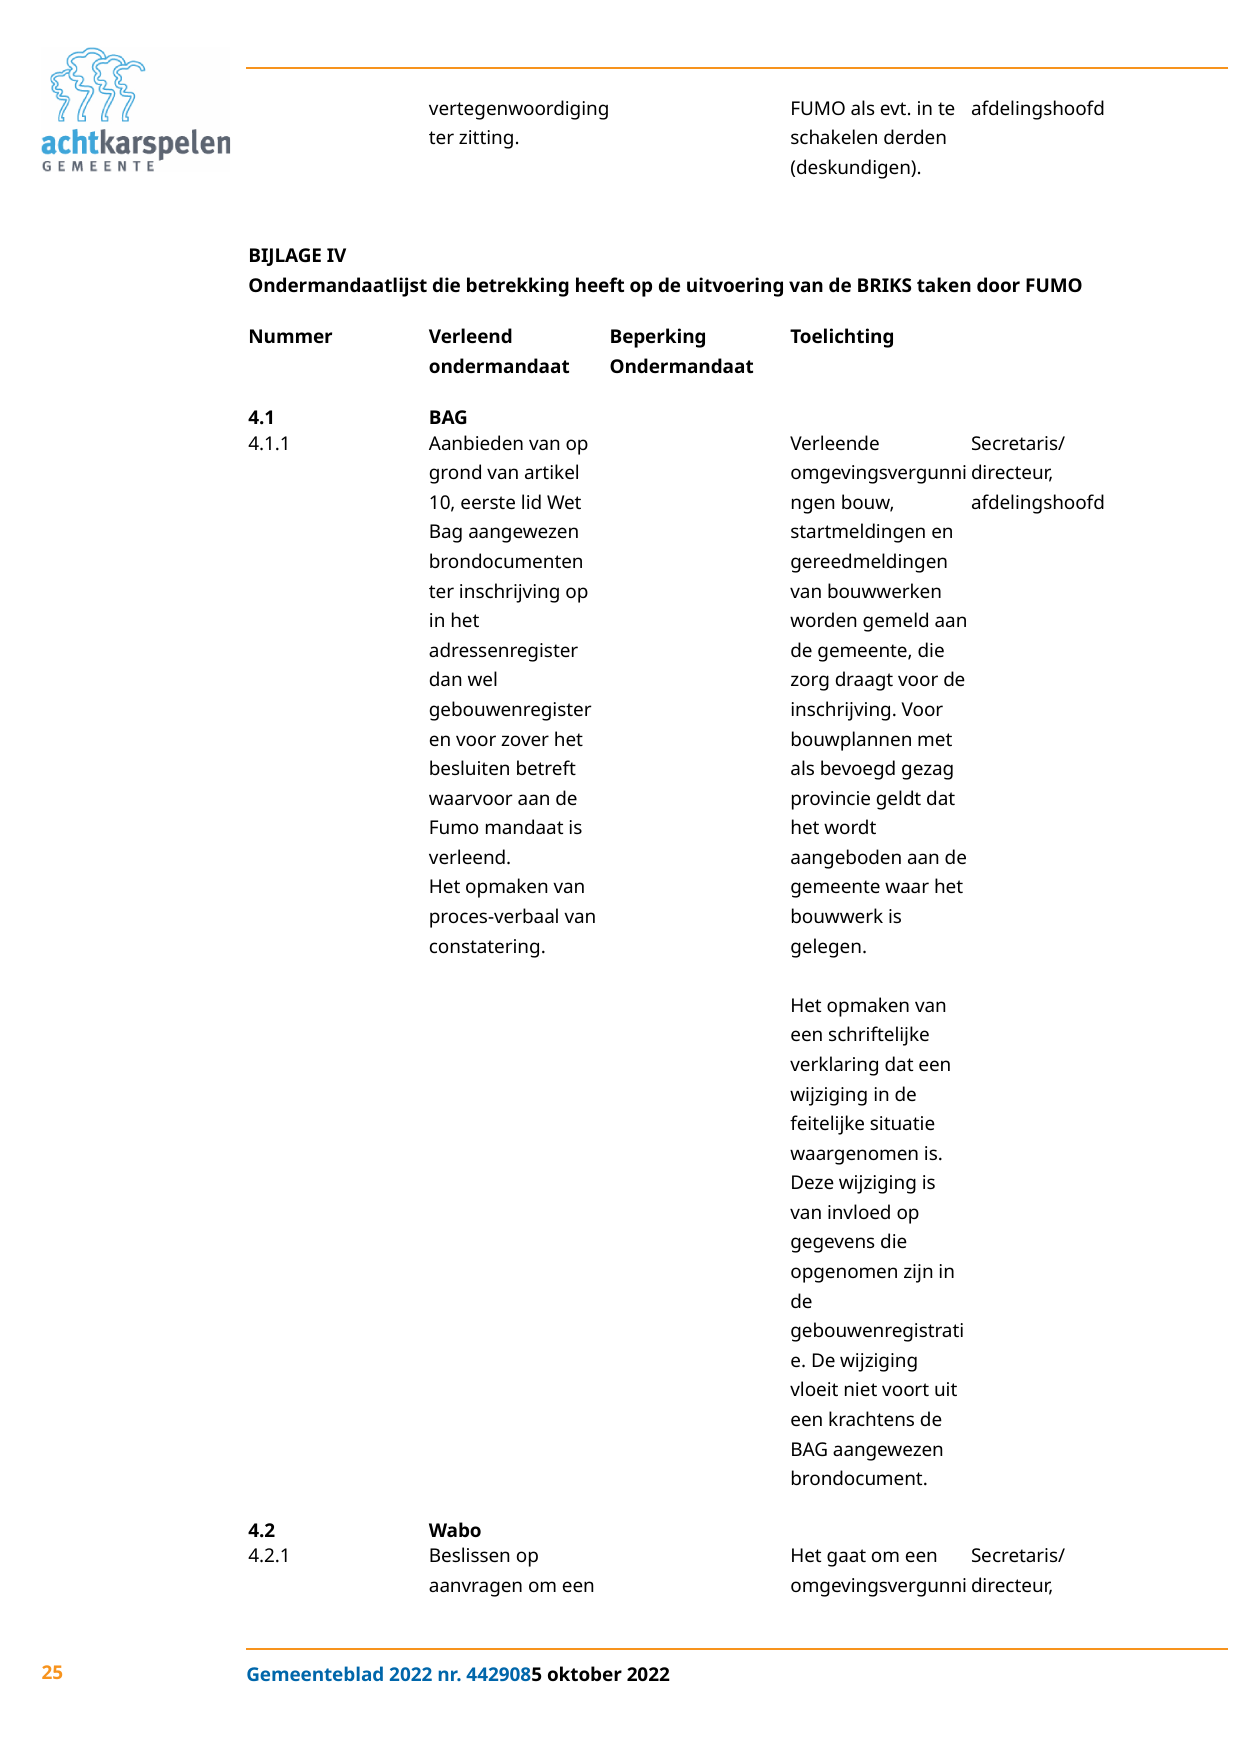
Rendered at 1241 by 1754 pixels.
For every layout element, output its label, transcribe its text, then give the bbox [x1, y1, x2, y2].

table_cell Wabo [429, 1517, 609, 1543]
table_cell Toelichting [790, 323, 971, 378]
table_cell [248, 298, 1152, 323]
table_cell BAG [429, 404, 609, 430]
table_cell [609, 95, 790, 180]
table_cell [248, 1491, 1152, 1517]
table_cell [790, 1517, 971, 1543]
table_cell Secretaris/ directeur, afdelingshoofd [971, 430, 1152, 1491]
table_cell Verleend ondermandaat [429, 323, 609, 378]
table_cell [609, 404, 790, 430]
table_cell Het gaat om een omgevingsvergunni [790, 1543, 971, 1598]
table_cell [609, 1543, 790, 1598]
table_cell 4.2.1 [248, 1543, 429, 1598]
table_cell afdelingshoofd [971, 95, 1152, 180]
table_cell 4.1.1 [248, 430, 429, 1491]
table_cell Beslissen op aanvragen om een [429, 1543, 609, 1598]
table_cell Nummer [248, 323, 429, 378]
table_cell [971, 323, 1152, 378]
table_cell Aanbieden van op grond van artikel 10, eerste lid Wet Bag aangewezen brondocumenten ter inschrijving op in het adressenregister dan wel gebouwenregister en voor zover het besluiten betreft waarvoor aan de Fumo mandaat is verleend. Het opmaken van proces-verbaal van constatering. [429, 430, 609, 1491]
table_cell [971, 404, 1152, 430]
table_cell Secretaris/ directeur, [971, 1543, 1152, 1598]
picture [41, 47, 231, 172]
table_cell [609, 430, 790, 1491]
table_header BIJLAGE IV Ondermandaatlijst die betrekking heeft op de uitvoering van de BRIKS taken door FUMO [248, 242, 1152, 297]
table_cell Beperking Ondermandaat [609, 323, 790, 378]
table_cell [248, 379, 1152, 404]
table_cell [248, 95, 429, 180]
table_cell [790, 404, 971, 430]
table_cell [971, 1517, 1152, 1543]
table_cell 4.2 [248, 1517, 429, 1543]
table_cell vertegenwoordiging ter zitting. [429, 95, 609, 180]
table_cell Verleende omgevingsvergunningen bouw, startmeldingen en gereedmeldingen van bouwwerken worden gemeld aan de gemeente, die zorg draagt voor de inschrijving. Voor bouwplannen met als bevoegd gezag provincie geldt dat het wordt aangeboden aan de gemeente waar het bouwwerk is gelegen. Het opmaken van een schriftelijke verklaring dat een wijziging in de feitelijke situatie waargenomen is. Deze wijziging is van invloed op gegevens die opgenomen zijn in de gebouwenregistratie. De wijziging vloeit niet voort uit een krachtens de BAG aangewezen brondocument. [790, 430, 971, 1491]
table_cell FUMO als evt. in te schakelen derden (deskundigen). [790, 95, 971, 180]
table_cell [609, 1517, 790, 1543]
table_cell 4.1 [248, 404, 429, 430]
